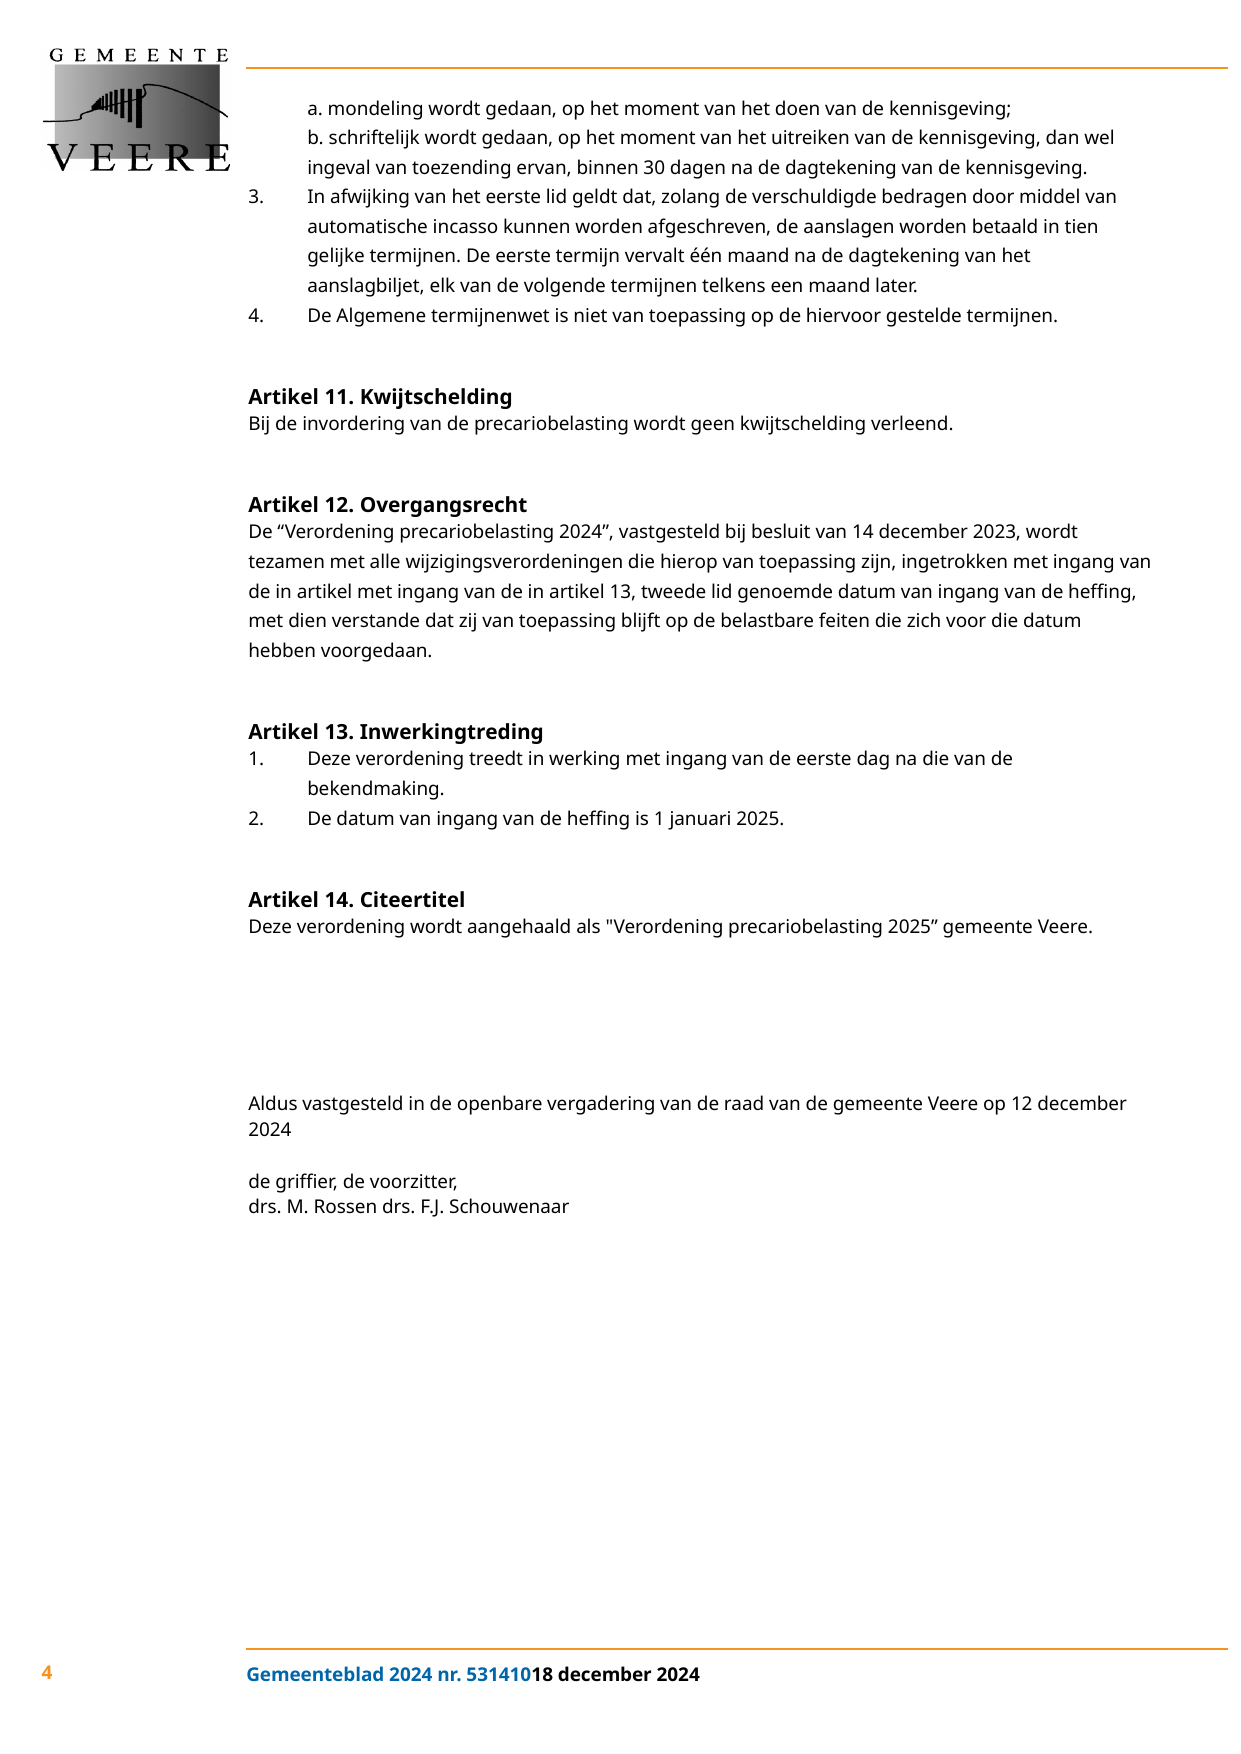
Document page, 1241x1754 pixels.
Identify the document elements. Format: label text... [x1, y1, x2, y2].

list In afwijking van het eerste lid geldt dat, zolang de verschuldigde bedragen door middel van automatische incasso kunnen worden afgeschreven, de aanslagen worden betaald in tien gelijke termijnen. De eerste termijn vervalt één maand na de dagtekening van het aanslagbiljet, elk van de volgende termijnen telkens een maand later. [248, 183, 1152, 298]
list De datum van ingang van de heffing is 1 januari 2025. [248, 805, 1152, 830]
list De Algemene termijnenwet is niet van toepassing op de hiervoor gestelde termijnen. [248, 302, 1152, 328]
list Deze verordening treedt in werking met ingang van de eerste dag na die van de bekendmaking. [248, 746, 1152, 801]
text Aldus vastgesteld in de openbare vergadering van de raad van de gemeente Veere op 12 december 2024 [248, 1091, 1152, 1142]
text de griffier, de voorzitter, [248, 1168, 1152, 1193]
text Artikel 12. Overgangsrecht [248, 490, 1152, 519]
text drs. M. Rossen drs. F.J. Schouwenaar [248, 1193, 1152, 1219]
text Bij de invordering van de precariobelasting wordt geen kwijtschelding verleend. [248, 410, 1152, 436]
picture [41, 47, 231, 172]
text De “Verordening precariobelasting 2024”, vastgesteld bij besluit van 14 december 2023, wordt tezamen met alle wijzigingsverordeningen die hierop van toepassing zijn, ingetrokken met ingang van de in artikel met ingang van de in artikel 13, tweede lid genoemde datum van ingang van de heffing, met dien verstande dat zij van toepassing blijft op de belastbare feiten die zich voor die datum hebben voorgedaan. [248, 519, 1152, 663]
list b. schriftelijk wordt gedaan, op het moment van het uitreiken van de kennisgeving, dan wel ingeval van toezending ervan, binnen 30 dagen na de dagtekening van de kennisgeving. [248, 124, 1152, 180]
text Artikel 14. Citeertitel [248, 885, 1152, 913]
text Artikel 11. Kwijtschelding [248, 382, 1152, 410]
text Deze verordening wordt aangehaald als "Verordening precariobelasting 2025” gemeente Veere. [248, 913, 1152, 939]
text Artikel 13. Inwerkingtreding [248, 717, 1152, 746]
list a. mondeling wordt gedaan, op het moment van het doen van de kennisgeving; [248, 95, 1152, 121]
